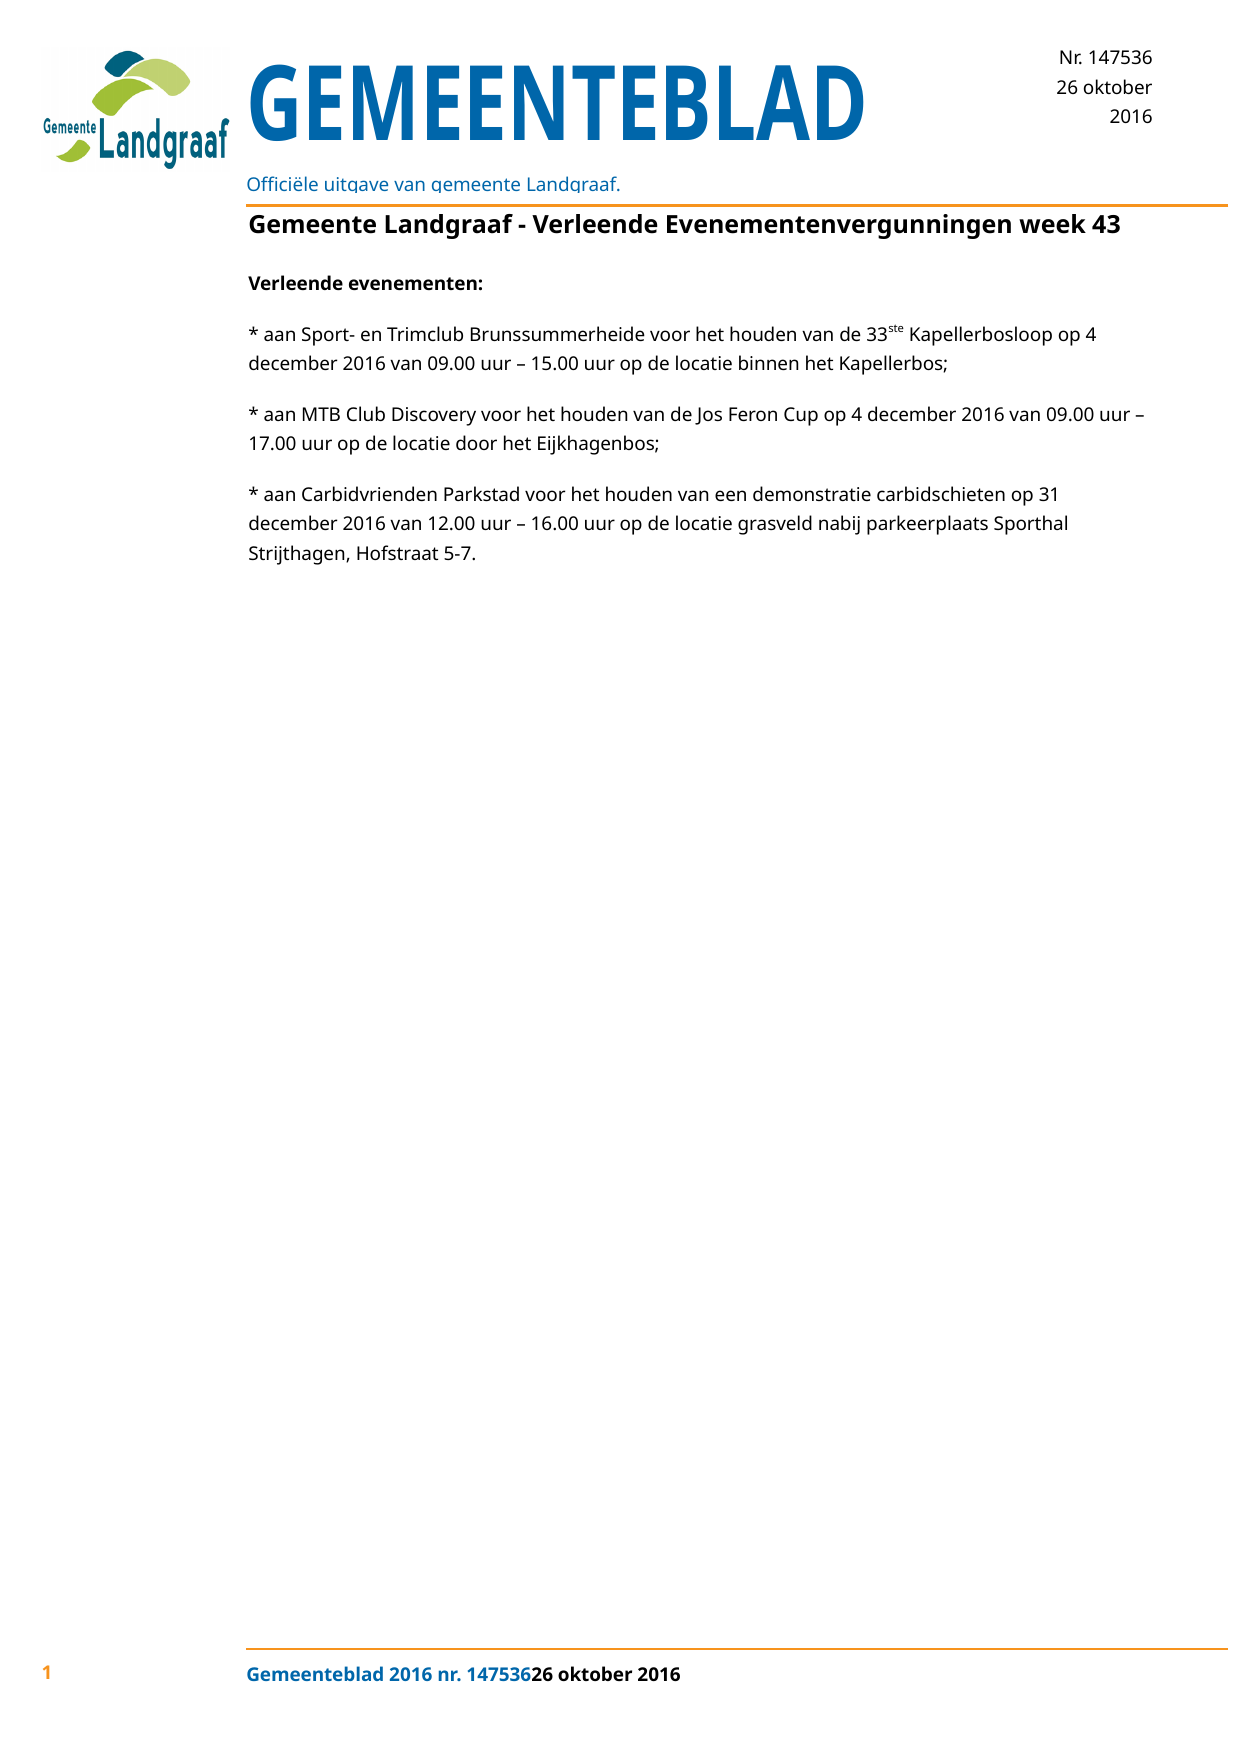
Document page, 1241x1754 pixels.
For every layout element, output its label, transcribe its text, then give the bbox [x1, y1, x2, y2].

text Verleende evenementen: [248, 270, 1152, 296]
text * aan Sport- en Trimclub Brunssummerheide voor het houden van de 33ste Kapellerbosloop op 4 december 2016 van 09.00 uur – 15.00 uur op de locatie binnen het Kapellerbos; [248, 321, 1152, 376]
picture [41, 47, 231, 172]
text * aan Carbidvrienden Parkstad voor het houden van een demonstratie carbidschieten op 31 december 2016 van 12.00 uur – 16.00 uur op de locatie grasveld nabij parkeerplaats Sporthal Strijthagen, Hofstraat 5-7. [248, 481, 1152, 566]
text * aan MTB Club Discovery voor het houden van de Jos Feron Cup op 4 december 2016 van 09.00 uur – 17.00 uur op de locatie door het Eijkhagenbos; [248, 401, 1152, 456]
text Gemeente Landgraaf - Verleende Evenementenvergunningen week 43 [248, 207, 1152, 241]
